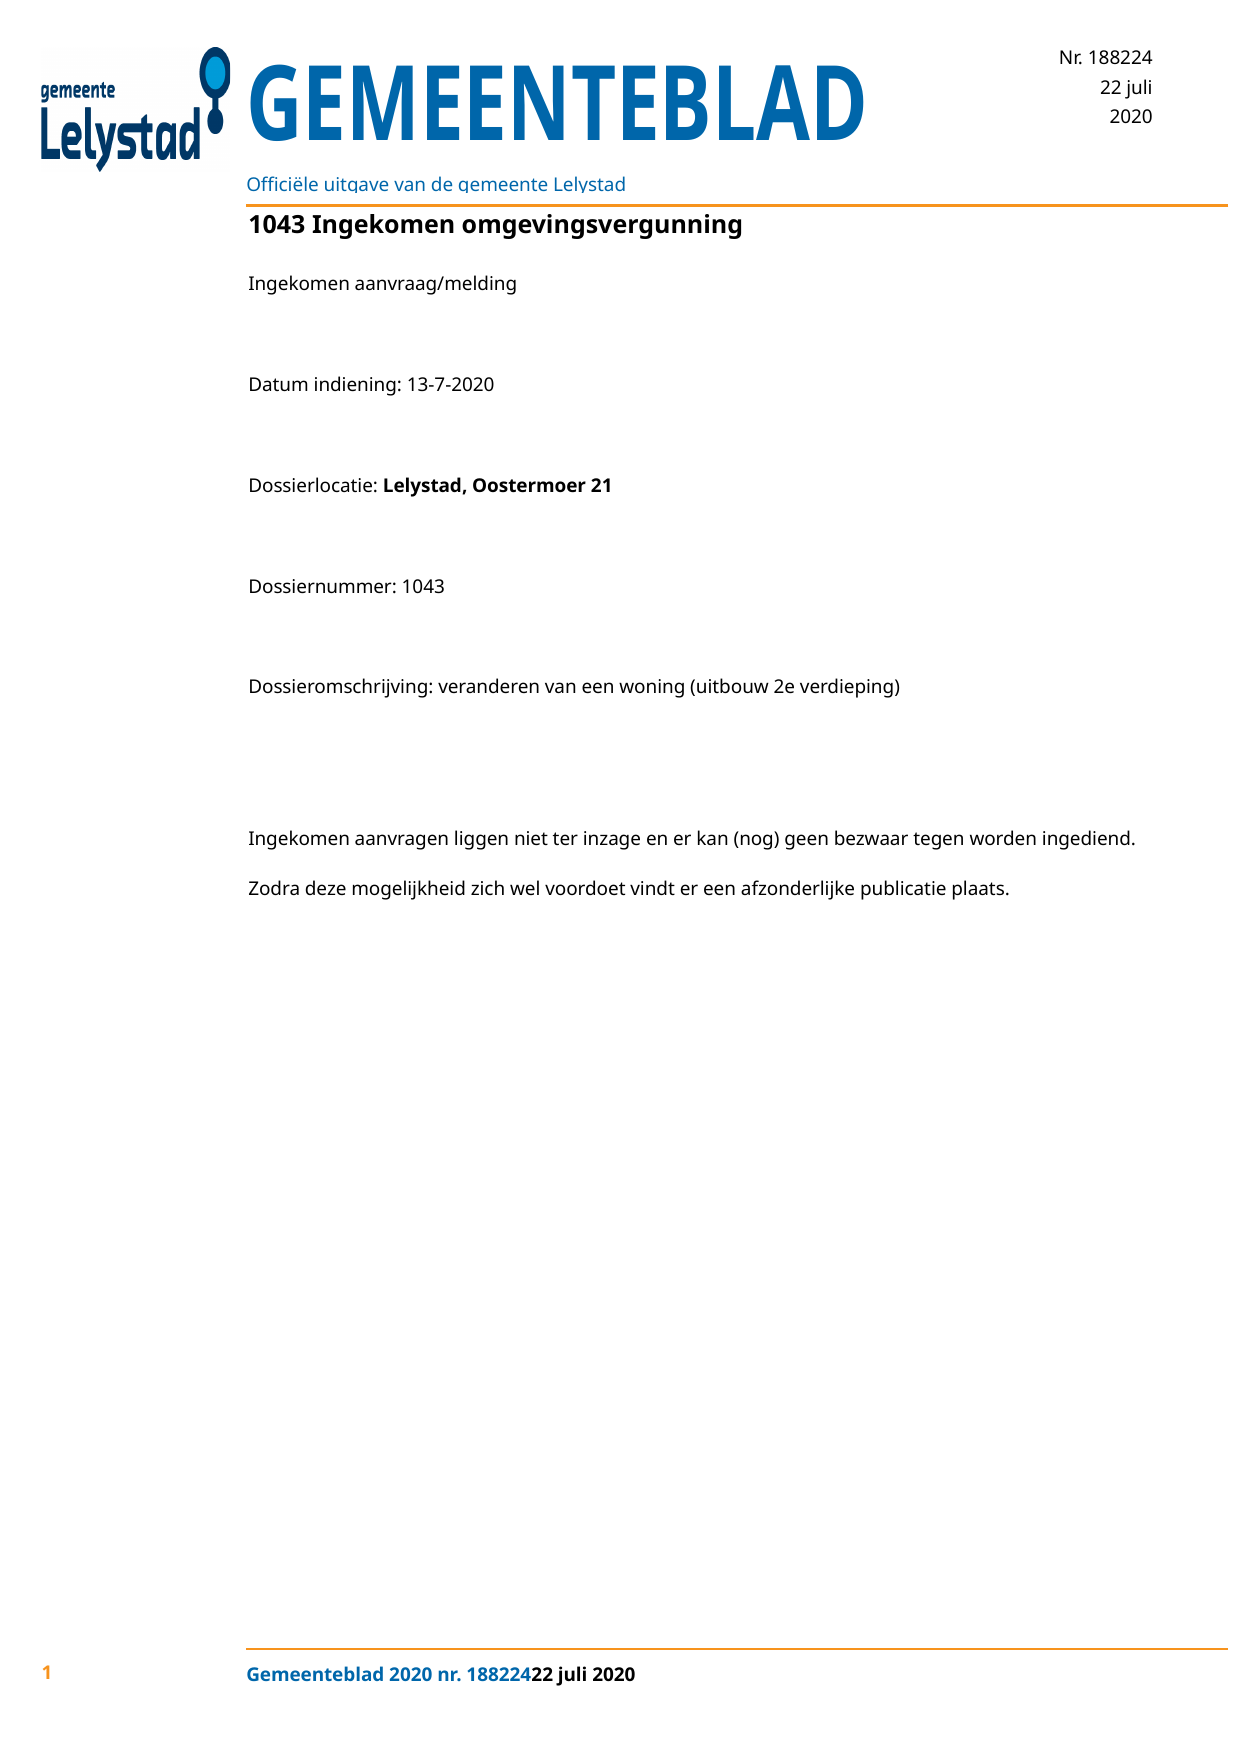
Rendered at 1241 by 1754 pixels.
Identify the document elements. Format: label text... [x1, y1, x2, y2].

text Dossiernummer: 1043 [248, 573, 1152, 598]
picture [41, 47, 231, 172]
text Datum indiening: 13-7-2020 [248, 371, 1152, 397]
text Ingekomen aanvragen liggen niet ter inzage en er kan (nog) geen bezwaar tegen worden ingediend. [248, 825, 1152, 851]
text Zodra deze mogelijkheid zich wel voordoet vindt er een afzonderlijke publicatie plaats. [248, 875, 1152, 901]
text Dossierlocatie: Lelystad, Oostermoer 21 [248, 472, 1152, 498]
text Dossieromschrijving: veranderen van een woning (uitbouw 2e verdieping) [248, 674, 1152, 699]
text 1043 Ingekomen omgevingsvergunning [248, 207, 1152, 241]
text Ingekomen aanvraag/melding [248, 270, 1152, 296]
